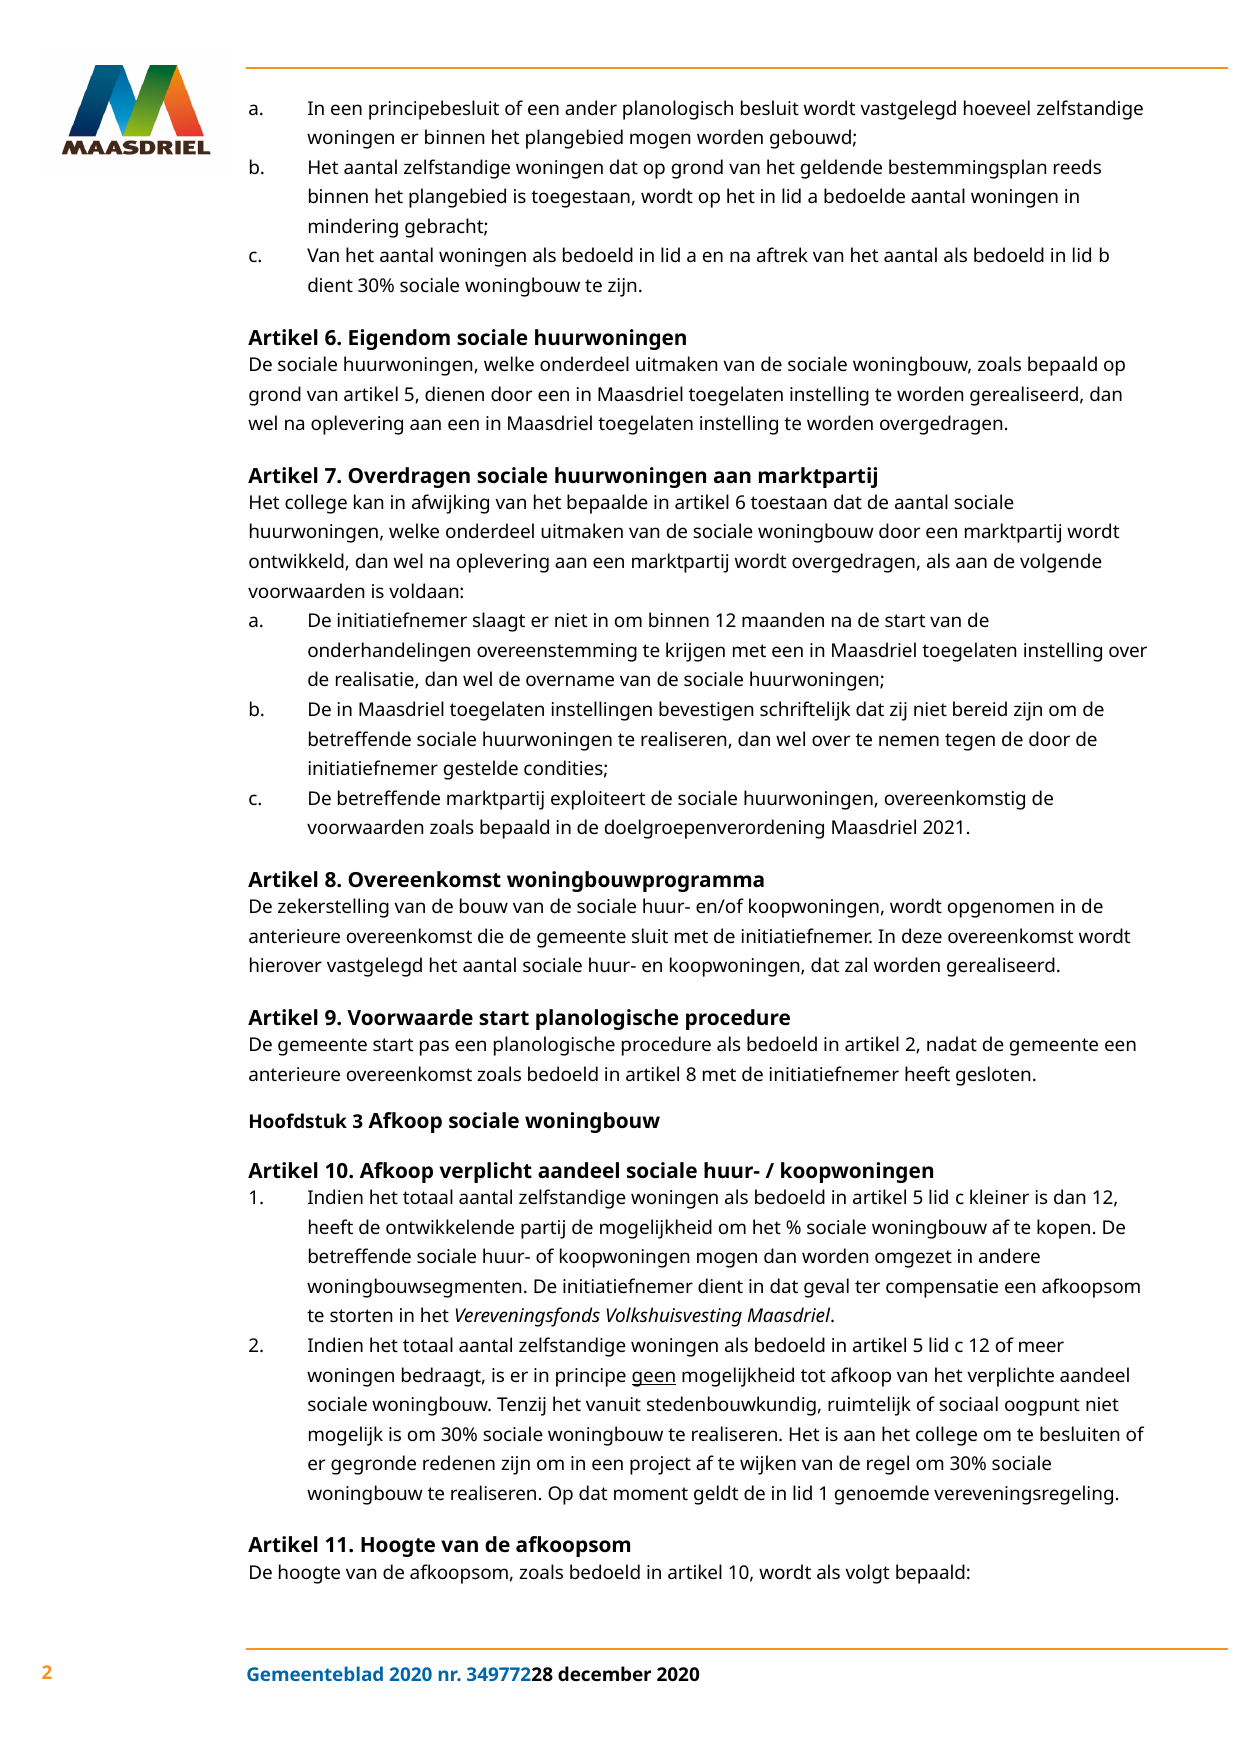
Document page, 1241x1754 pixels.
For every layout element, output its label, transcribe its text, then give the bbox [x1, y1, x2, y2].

text Artikel 7. Overdragen sociale huurwoningen aan marktpartij [248, 461, 1152, 489]
list Indien het totaal aantal zelfstandige woningen als bedoeld in artikel 5 lid c kleiner is dan 12, heeft de ontwikkelende partij de mogelijkheid om het % sociale woningbouw af te kopen. De betreffende sociale huur- of koopwoningen mogen dan worden omgezet in andere woningbouwsegmenten. De initiatiefnemer dient in dat geval ter compensatie een afkoopsom te storten in het Vereveningsfonds Volkshuisvesting Maasdriel. [248, 1184, 1152, 1328]
list De betreffende marktpartij exploiteert de sociale huurwoningen, overeenkomstig de voorwaarden zoals bepaald in de doelgroepenverordening Maasdriel 2021. [248, 785, 1152, 840]
list In een principebesluit of een ander planologisch besluit wordt vastgelegd hoeveel zelfstandige woningen er binnen het plangebied mogen worden gebouwd; [248, 95, 1152, 150]
text De hoogte van de afkoopsom, zoals bedoeld in artikel 10, wordt als volgt bepaald: [248, 1559, 1152, 1585]
list De initiatiefnemer slaagt er niet in om binnen 12 maanden na de start van de onderhandelingen overeenstemming te krijgen met een in Maasdriel toegelaten instelling over de realisatie, dan wel de overname van de sociale huurwoningen; [248, 607, 1152, 692]
list De in Maasdriel toegelaten instellingen bevestigen schriftelijk dat zij niet bereid zijn om de betreffende sociale huurwoningen te realiseren, dan wel over te nemen tegen de door de initiatiefnemer gestelde condities; [248, 696, 1152, 781]
list Van het aantal woningen als bedoeld in lid a en na aftrek van het aantal als bedoeld in lid b dient 30% sociale woningbouw te zijn. [248, 243, 1152, 298]
picture [41, 47, 231, 172]
text Artikel 8. Overeenkomst woningbouwprogramma [248, 865, 1152, 893]
text Artikel 10. Afkoop verplicht aandeel sociale huur- / koopwoningen [248, 1156, 1152, 1184]
list Indien het totaal aantal zelfstandige woningen als bedoeld in artikel 5 lid c 12 of meer woningen bedraagt, is er in principe geen mogelijkheid tot afkoop van het verplichte aandeel sociale woningbouw. Tenzij het vanuit stedenbouwkundig, ruimtelijk of sociaal oogpunt niet mogelijk is om 30% sociale woningbouw te realiseren. Het is aan het college om te besluiten of er gegronde redenen zijn om in een project af te wijken van de regel om 30% sociale woningbouw te realiseren. Op dat moment geldt de in lid 1 genoemde vereveningsregeling. [248, 1332, 1152, 1506]
text Artikel 6. Eigendom sociale huurwoningen [248, 323, 1152, 351]
list Het aantal zelfstandige woningen dat op grond van het geldende bestemmingsplan reeds binnen het plangebied is toegestaan, wordt op het in lid a bedoelde aantal woningen in mindering gebracht; [248, 154, 1152, 239]
text Hoofdstuk 3 Afkoop sociale woningbouw [248, 1107, 1152, 1135]
text De sociale huurwoningen, welke onderdeel uitmaken van de sociale woningbouw, zoals bepaald op grond van artikel 5, dienen door een in Maasdriel toegelaten instelling te worden gerealiseerd, dan wel na oplevering aan een in Maasdriel toegelaten instelling te worden overgedragen. [248, 351, 1152, 436]
text De gemeente start pas een planologische procedure als bedoeld in artikel 2, nadat de gemeente een anterieure overeenkomst zoals bedoeld in artikel 8 met de initiatiefnemer heeft gesloten. [248, 1031, 1152, 1087]
text Artikel 9. Voorwaarde start planologische procedure [248, 1003, 1152, 1031]
text Artikel 11. Hoogte van de afkoopsom [248, 1531, 1152, 1559]
text De zekerstelling van de bouw van de sociale huur- en/of koopwoningen, wordt opgenomen in de anterieure overeenkomst die de gemeente sluit met de initiatiefnemer. In deze overeenkomst wordt hierover vastgelegd het aantal sociale huur- en koopwoningen, dat zal worden gerealiseerd. [248, 893, 1152, 978]
text Het college kan in afwijking van het bepaalde in artikel 6 toestaan dat de aantal sociale huurwoningen, welke onderdeel uitmaken van de sociale woningbouw door een marktpartij wordt ontwikkeld, dan wel na oplevering aan een marktpartij wordt overgedragen, als aan de volgende voorwaarden is voldaan: [248, 489, 1152, 604]
